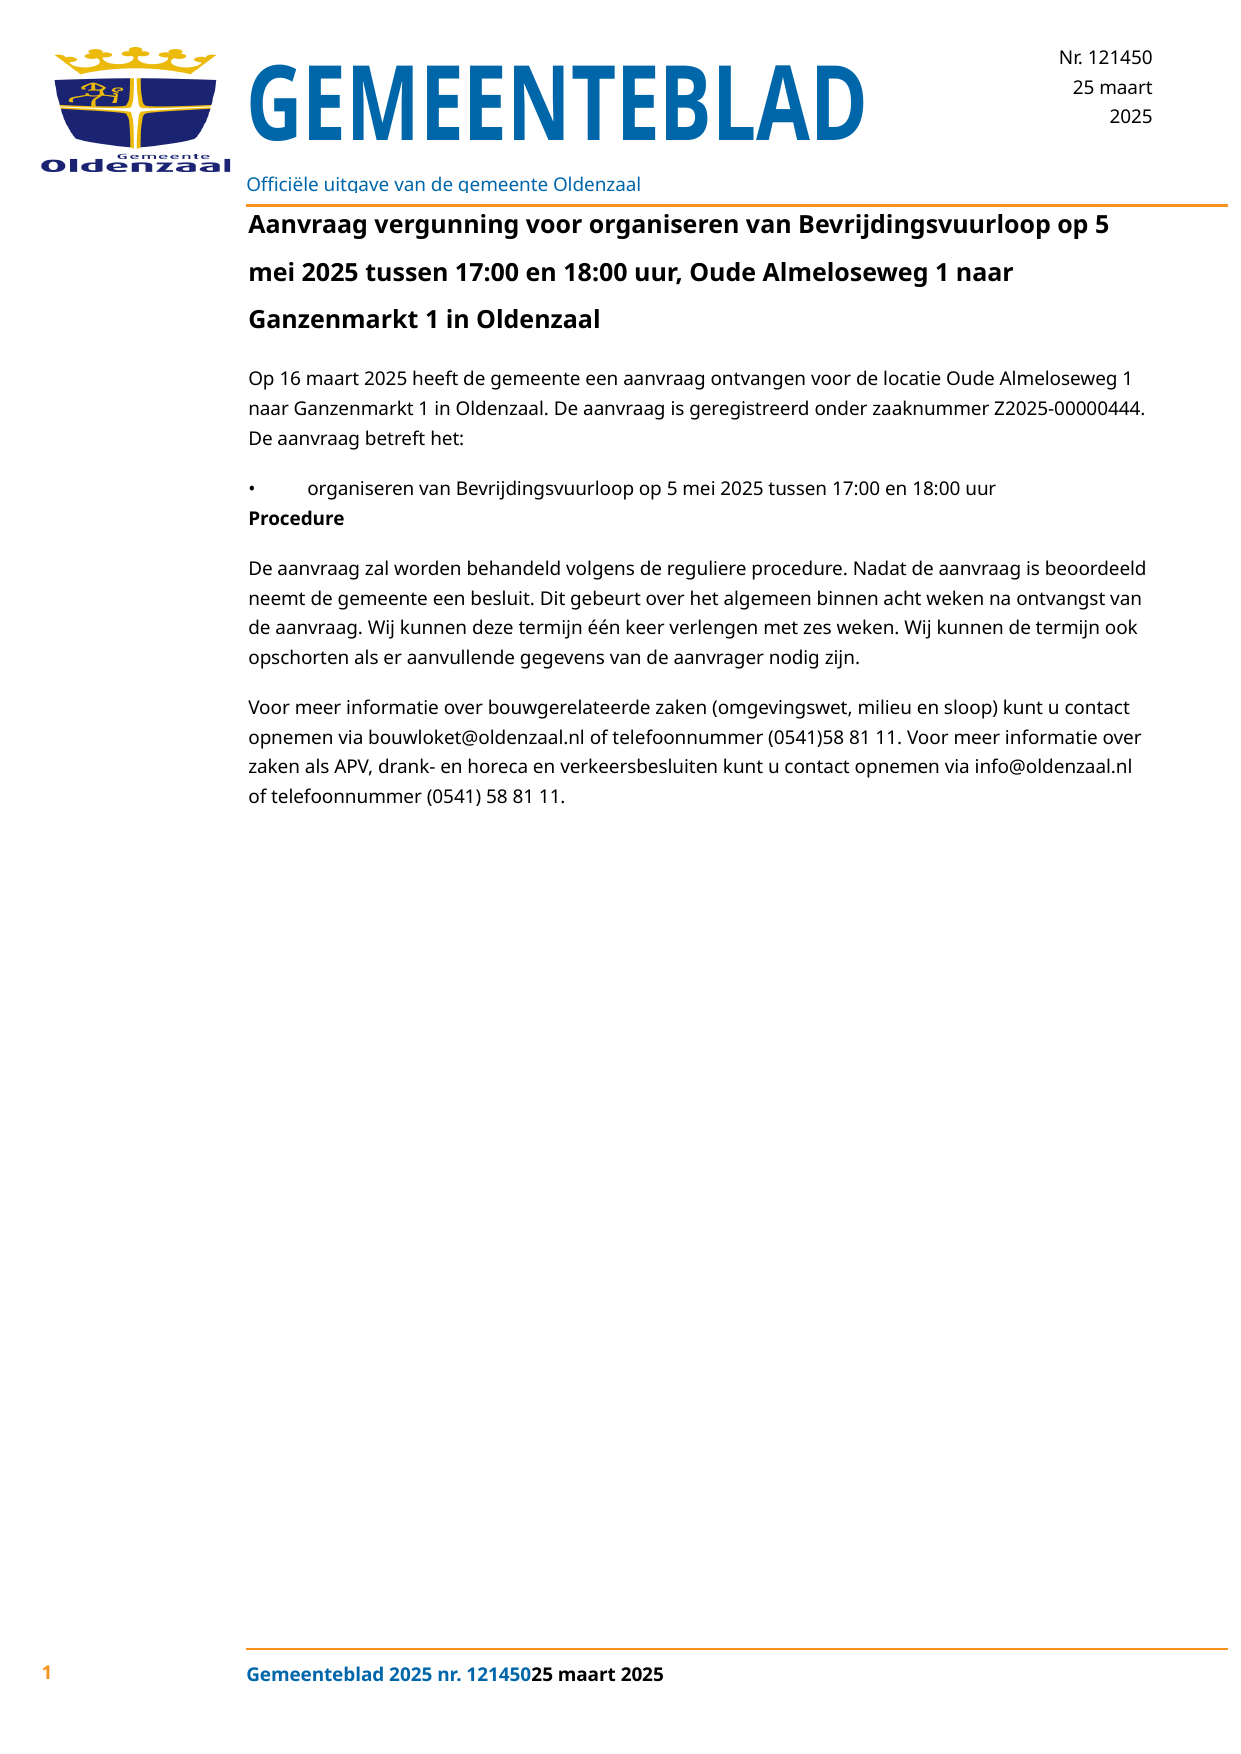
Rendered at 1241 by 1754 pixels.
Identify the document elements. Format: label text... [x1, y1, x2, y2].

text Aanvraag vergunning voor organiseren van Bevrijdingsvuurloop op 5 mei 2025 tussen 17:00 en 18:00 uur, Oude Almeloseweg 1 naar Ganzenmarkt 1 in Oldenzaal [248, 207, 1152, 336]
list organiseren van Bevrijdingsvuurloop op 5 mei 2025 tussen 17:00 en 18:00 uur [248, 475, 1152, 501]
picture [41, 47, 231, 172]
text Op 16 maart 2025 heeft de gemeente een aanvraag ontvangen voor de locatie Oude Almeloseweg 1 naar Ganzenmarkt 1 in Oldenzaal. De aanvraag is geregistreerd onder zaaknummer Z2025-00000444. De aanvraag betreft het: [248, 366, 1152, 450]
text De aanvraag zal worden behandeld volgens de reguliere procedure. Nadat de aanvraag is beoordeeld neemt de gemeente een besluit. Dit gebeurt over het algemeen binnen acht weken na ontvangst van de aanvraag. Wij kunnen deze termijn één keer verlengen met zes weken. Wij kunnen de termijn ook opschorten als er aanvullende gegevens van de aanvrager nodig zijn. [248, 555, 1152, 669]
text Procedure [248, 505, 1152, 530]
text Voor meer informatie over bouwgerelateerde zaken (omgevingswet, milieu en sloop) kunt u contact opnemen via bouwloket@oldenzaal.nl of telefoonnummer (0541)58 81 11. Voor meer informatie over zaken als APV, drank- en horeca en verkeersbesluiten kunt u contact opnemen via info@oldenzaal.nl of telefoonnummer (0541) 58 81 11. [248, 694, 1152, 809]
